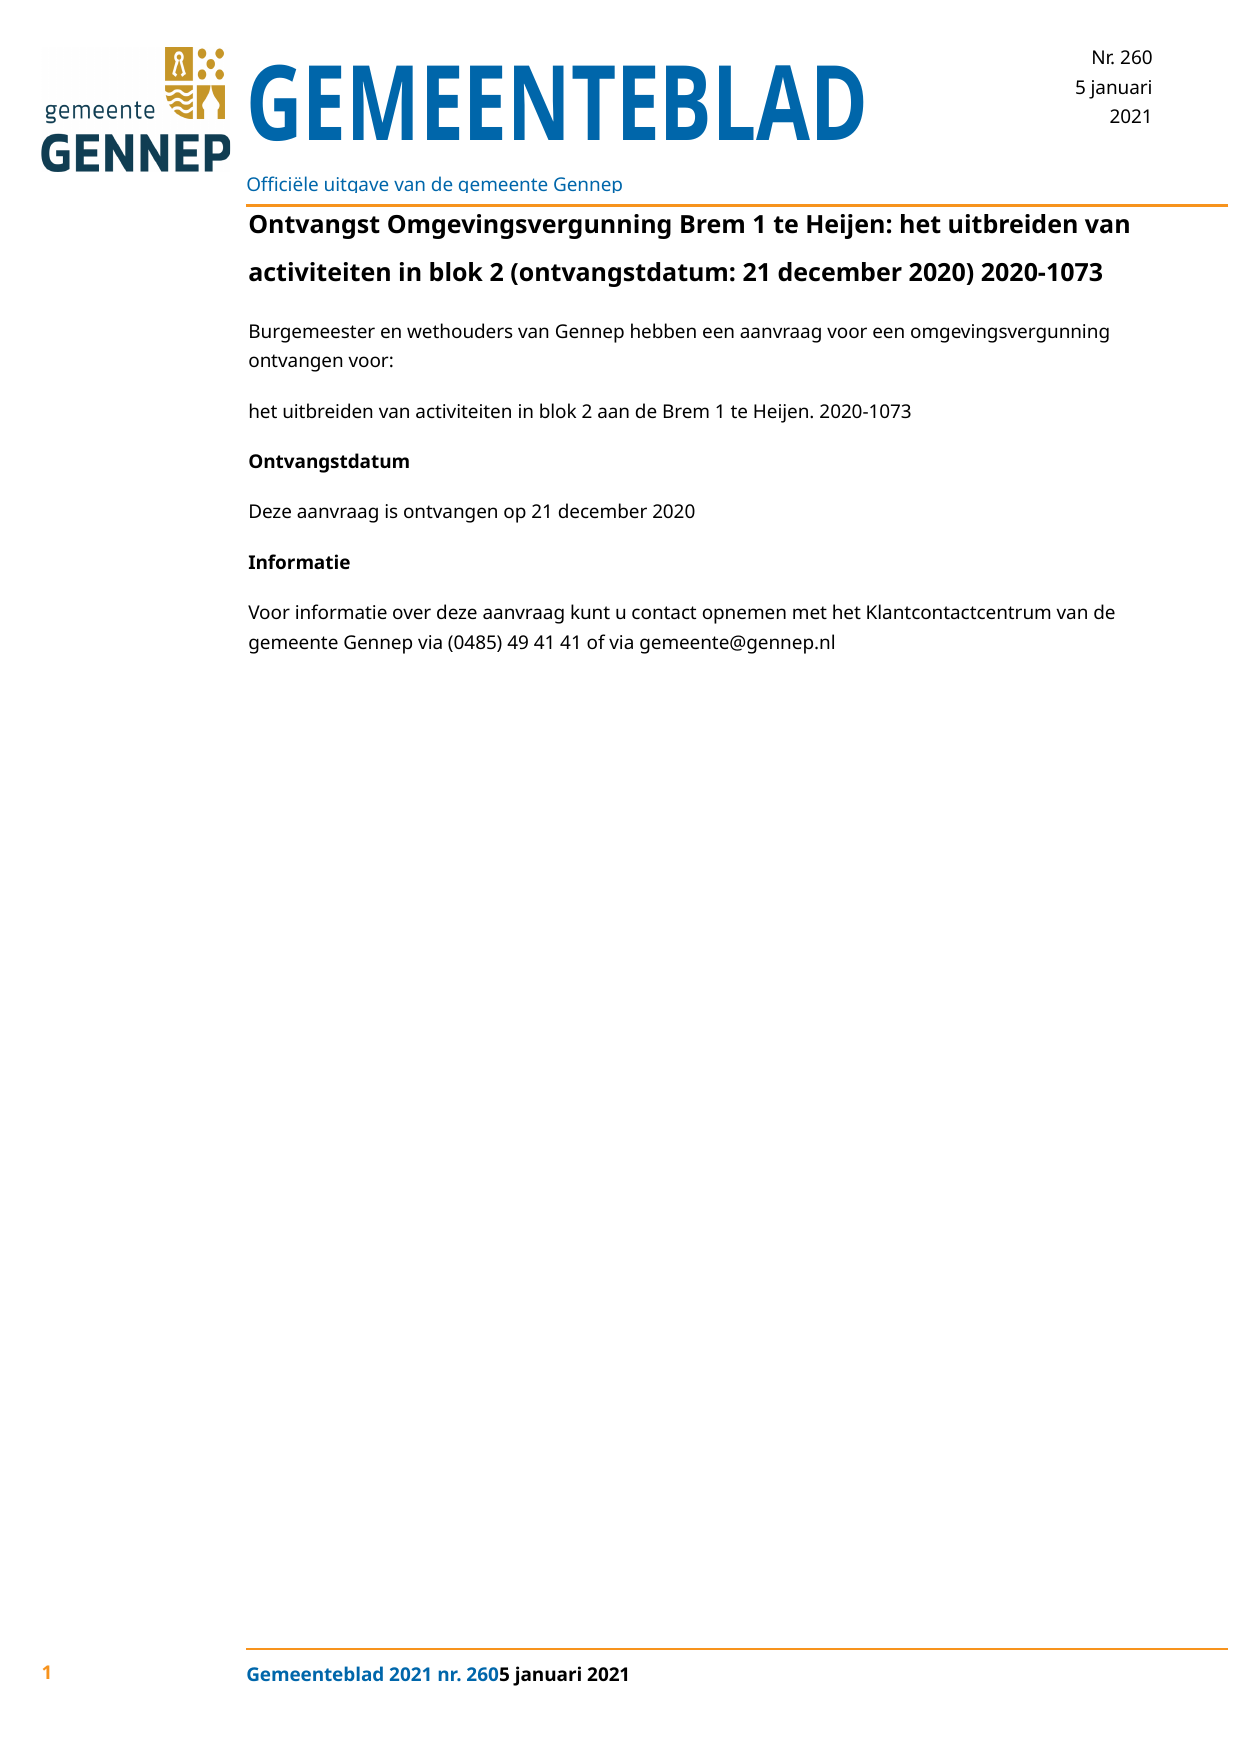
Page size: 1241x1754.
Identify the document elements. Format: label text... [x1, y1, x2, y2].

text het uitbreiden van activiteiten in blok 2 aan de Brem 1 te Heijen. 2020-1073 [248, 398, 1152, 424]
text Voor informatie over deze aanvraag kunt u contact opnemen met het Klantcontactcentrum van de gemeente Gennep via (0485) 49 41 41 of via gemeente@gennep.nl [248, 599, 1152, 655]
text Ontvangst Omgevingsvergunning Brem 1 te Heijen: het uitbreiden van activiteiten in blok 2 (ontvangstdatum: 21 december 2020) 2020-1073 [248, 207, 1152, 288]
text Burgemeester en wethouders van Gennep hebben een aanvraag voor een omgevingsvergunning ontvangen voor: [248, 318, 1152, 373]
text Ontvangstdatum [248, 448, 1152, 474]
picture [41, 47, 231, 172]
text Informatie [248, 549, 1152, 575]
text Deze aanvraag is ontvangen op 21 december 2020 [248, 499, 1152, 524]
